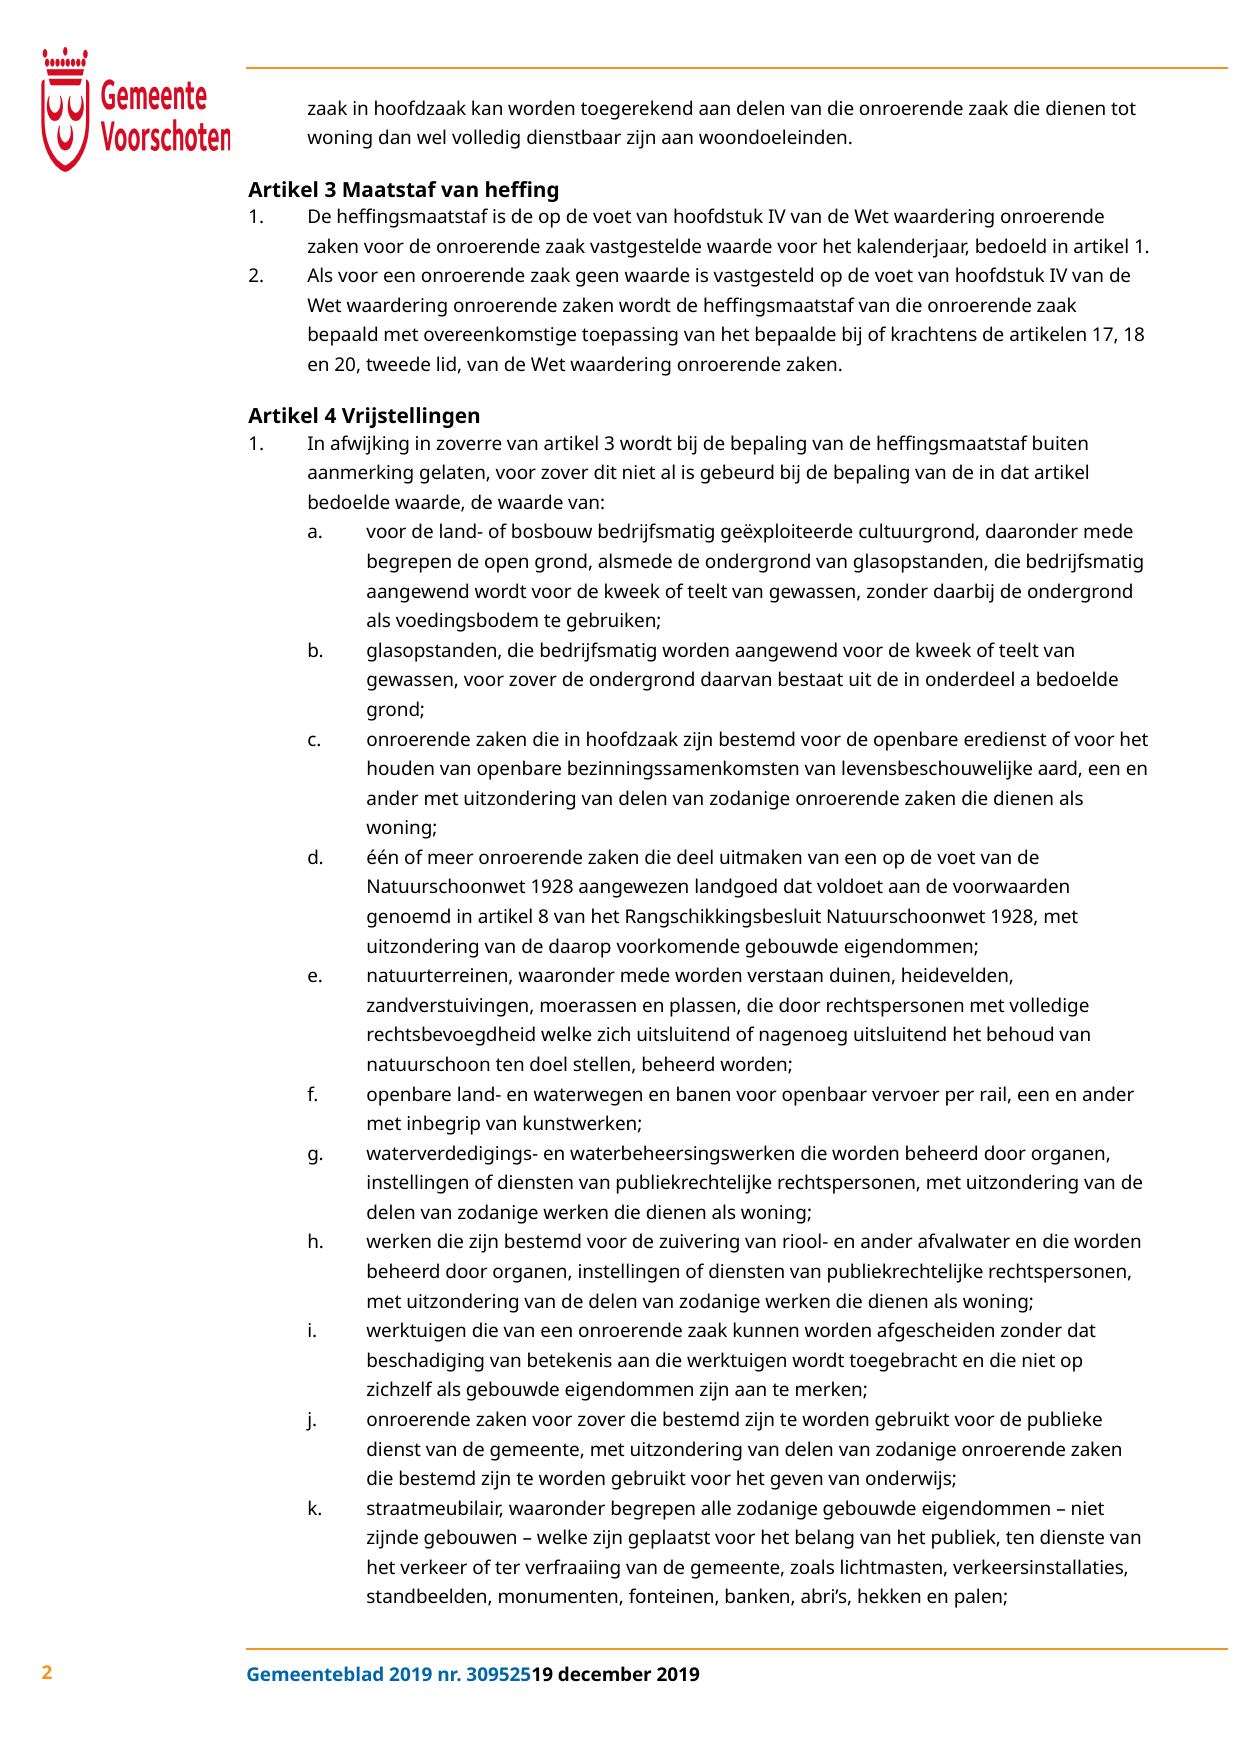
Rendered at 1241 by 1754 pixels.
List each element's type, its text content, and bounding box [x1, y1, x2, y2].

text Artikel 4 Vrijstellingen [248, 402, 1152, 430]
picture [41, 47, 231, 172]
list openbare land- en waterwegen en banen voor openbaar vervoer per rail, een en ander met inbegrip van kunstwerken; [307, 1081, 1152, 1136]
list onroerende zaken die in hoofdzaak zijn bestemd voor de openbare eredienst of voor het houden van openbare bezinningssamenkomsten van levensbeschouwelijke aard, een en ander met uitzondering van delen van zodanige onroerende zaken die dienen als woning; [307, 726, 1152, 840]
list natuurterreinen, waaronder mede worden verstaan duinen, heidevelden, zandverstuivingen, moerassen en plassen, die door rechtspersonen met volledige rechtsbevoegdheid welke zich uitsluitend of nagenoeg uitsluitend het behoud van natuurschoon ten doel stellen, beheerd worden; [307, 962, 1152, 1077]
list voor de land- of bosbouw bedrijfsmatig geëxploiteerde cultuurgrond, daaronder mede begrepen de open grond, alsmede de ondergrond van glasopstanden, die bedrijfsmatig aangewend wordt voor de kweek of teelt van gewassen, zonder daarbij de ondergrond als voedingsbodem te gebruiken; [307, 519, 1152, 633]
list waterverdedigings- en waterbeheersingswerken die worden beheerd door organen, instellingen of diensten van publiekrechtelijke rechtspersonen, met uitzondering van de delen van zodanige werken die dienen als woning; [307, 1140, 1152, 1225]
list In afwijking in zoverre van artikel 3 wordt bij de bepaling van de heffingsmaatstaf buiten aanmerking gelaten, voor zover dit niet al is gebeurd bij de bepaling van de in dat artikel bedoelde waarde, de waarde van: [248, 430, 1152, 515]
list werken die zijn bestemd voor de zuivering van riool- en ander afvalwater en die worden beheerd door organen, instellingen of diensten van publiekrechtelijke rechtspersonen, met uitzondering van de delen van zodanige werken die dienen als woning; [307, 1229, 1152, 1314]
list straatmeubilair, waaronder begrepen alle zodanige gebouwde eigendommen – niet zijnde gebouwen – welke zijn geplaatst voor het belang van het publiek, ten dienste van het verkeer of ter verfraaiing van de gemeente, zoals lichtmasten, verkeersinstallaties, standbeelden, monumenten, fonteinen, banken, abri’s, hekken en palen; [307, 1495, 1152, 1609]
list zaak in hoofdzaak kan worden toegerekend aan delen van die onroerende zaak die dienen tot woning dan wel volledig dienstbaar zijn aan woondoeleinden. [248, 95, 1152, 150]
list werktuigen die van een onroerende zaak kunnen worden afgescheiden zonder dat beschadiging van betekenis aan die werktuigen wordt toegebracht en die niet op zichzelf als gebouwde eigendommen zijn aan te merken; [307, 1317, 1152, 1402]
list één of meer onroerende zaken die deel uitmaken van een op de voet van de Natuurschoonwet 1928 aangewezen landgoed dat voldoet aan de voorwaarden genoemd in artikel 8 van het Rangschikkingsbesluit Natuurschoonwet 1928, met uitzondering van de daarop voorkomende gebouwde eigendommen; [307, 844, 1152, 959]
list onroerende zaken voor zover die bestemd zijn te worden gebruikt voor de publieke dienst van de gemeente, met uitzondering van delen van zodanige onroerende zaken die bestemd zijn te worden gebruikt voor het geven van onderwijs; [307, 1406, 1152, 1491]
list De heffingsmaatstaf is de op de voet van hoofdstuk IV van de Wet waardering onroerende zaken voor de onroerende zaak vastgestelde waarde voor het kalenderjaar, bedoeld in artikel 1. [248, 203, 1152, 258]
text Artikel 3 Maatstaf van heffing [248, 175, 1152, 203]
list Als voor een onroerende zaak geen waarde is vastgesteld op de voet van hoofdstuk IV van de Wet waardering onroerende zaken wordt de heffingsmaatstaf van die onroerende zaak bepaald met overeenkomstige toepassing van het bepaalde bij of krachtens de artikelen 17, 18 en 20, tweede lid, van de Wet waardering onroerende zaken. [248, 262, 1152, 377]
list glasopstanden, die bedrijfsmatig worden aangewend voor de kweek of teelt van gewassen, voor zover de ondergrond daarvan bestaat uit de in onderdeel a bedoelde grond; [307, 637, 1152, 722]
